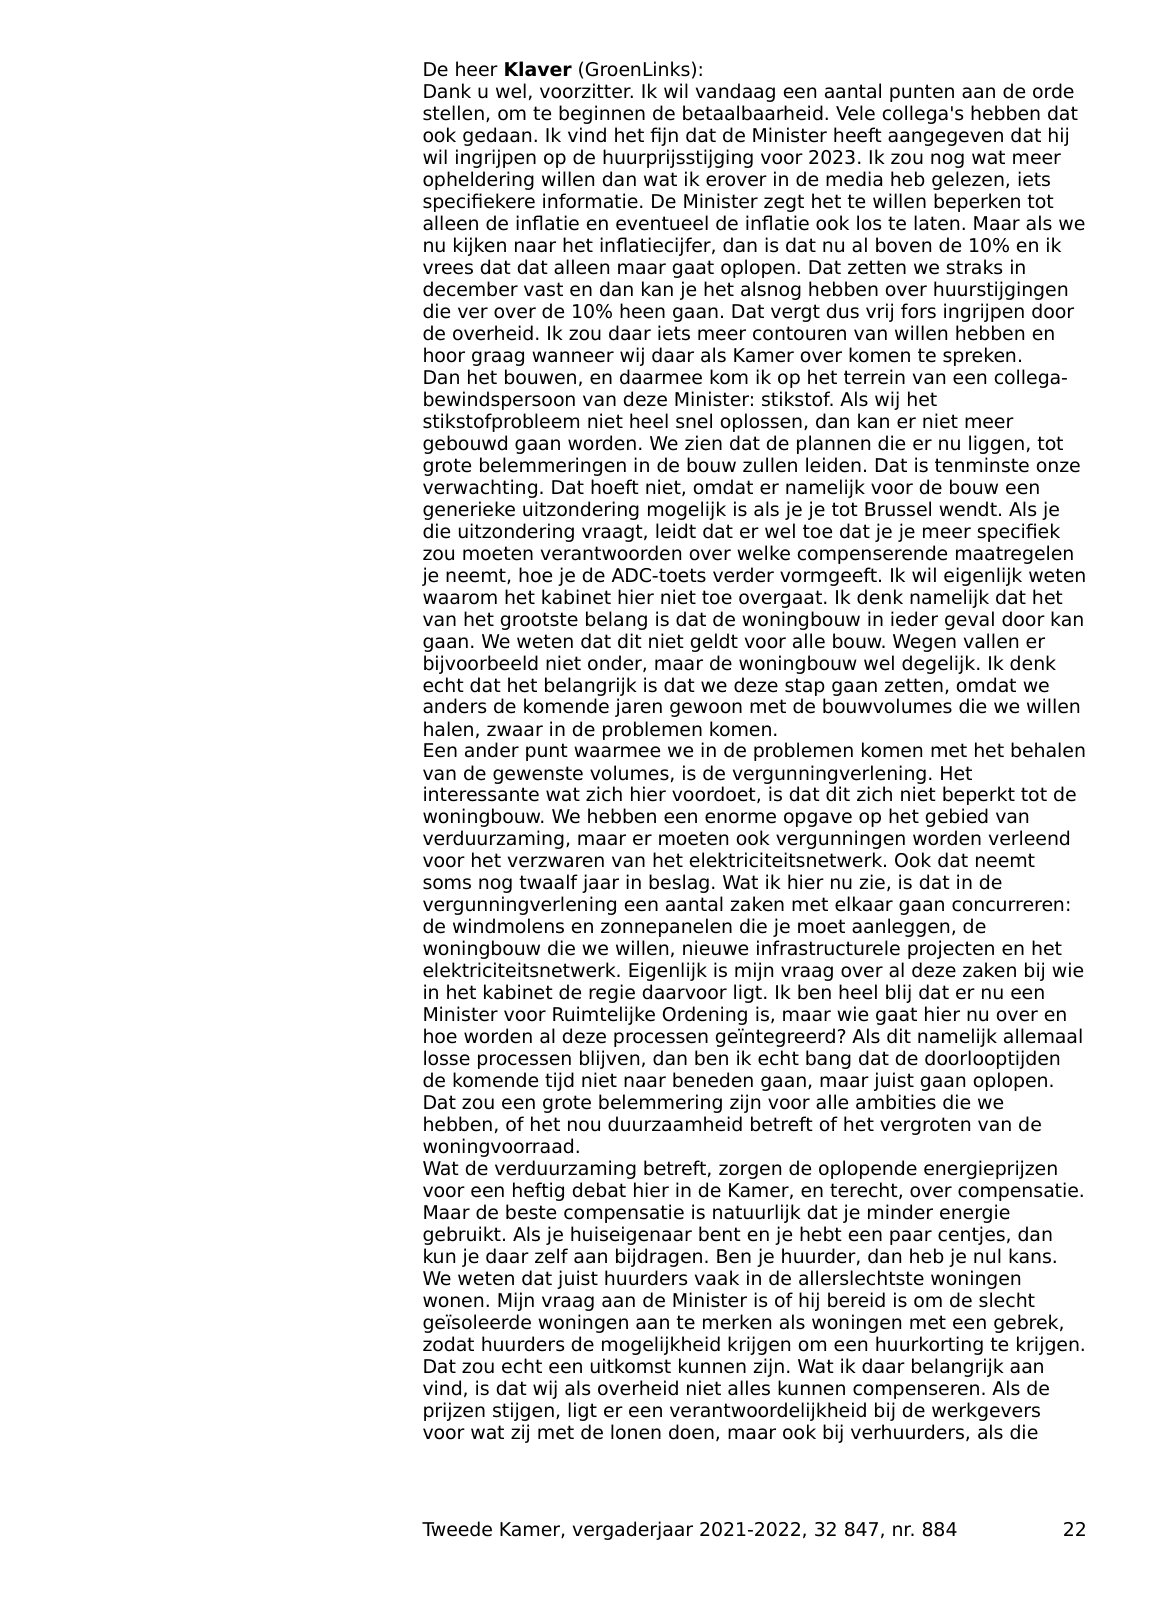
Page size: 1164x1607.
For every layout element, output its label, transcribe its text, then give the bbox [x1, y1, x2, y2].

text Dank u wel, voorzitter. Ik wil vandaag een aantal punten aan de orde stellen, om te beginnen de betaalbaarheid. Vele collega's hebben dat ook gedaan. Ik vind het fijn dat de Minister heeft aangegeven dat hij wil ingrijpen op de huurprijsstijging voor 2023. Ik zou nog wat meer opheldering willen dan wat ik erover in de media heb gelezen, iets specifiekere informatie. De Minister zegt het te willen beperken tot alleen de inflatie en eventueel de inflatie ook los te laten. Maar als we nu kijken naar het inflatiecijfer, dan is dat nu al boven de 10% en ik vrees dat dat alleen maar gaat oplopen. Dat zetten we straks in december vast en dan kan je het alsnog hebben over huurstijgingen die ver over de 10% heen gaan. Dat vergt dus vrij fors ingrijpen door de overheid. Ik zou daar iets meer contouren van willen hebben en hoor graag wanneer wij daar als Kamer over komen te spreken. [422, 81, 1087, 367]
text Wat de verduurzaming betreft, zorgen de oplopende energieprijzen voor een heftig debat hier in de Kamer, en terecht, over compensatie. Maar de beste compensatie is natuurlijk dat je minder energie gebruikt. Als je huiseigenaar bent en je hebt een paar centjes, dan kun je daar zelf aan bijdragen. Ben je huurder, dan heb je nul kans. We weten dat juist huurders vaak in de allerslechtste woningen wonen. Mijn vraag aan de Minister is of hij bereid is om de slecht geïsoleerde woningen aan te merken als woningen met een gebrek, zodat huurders de mogelijkheid krijgen om een huurkorting te krijgen. Dat zou echt een uitkomst kunnen zijn. Wat ik daar belangrijk aan vind, is dat wij als overheid niet alles kunnen compenseren. Als de prijzen stijgen, ligt er een verantwoordelijkheid bij de werkgevers voor wat zij met de lonen doen, maar ook bij verhuurders, als die [422, 1158, 1087, 1444]
text Dan het bouwen, en daarmee kom ik op het terrein van een collega-bewindspersoon van deze Minister: stikstof. Als wij het stikstofprobleem niet heel snel oplossen, dan kan er niet meer gebouwd gaan worden. We zien dat de plannen die er nu liggen, tot grote belemmeringen in de bouw zullen leiden. Dat is tenminste onze verwachting. Dat hoeft niet, omdat er namelijk voor de bouw een generieke uitzondering mogelijk is als je je tot Brussel wendt. Als je die uitzondering vraagt, leidt dat er wel toe dat je je meer specifiek zou moeten verantwoorden over welke compenserende maatregelen je neemt, hoe je de ADC-toets verder vormgeeft. Ik wil eigenlijk weten waarom het kabinet hier niet toe overgaat. Ik denk namelijk dat het van het grootste belang is dat de woningbouw in ieder geval door kan gaan. We weten dat dit niet geldt voor alle bouw. Wegen vallen er bijvoorbeeld niet onder, maar de woningbouw wel degelijk. Ik denk echt dat het belangrijk is dat we deze stap gaan zetten, omdat we anders de komende jaren gewoon met de bouwvolumes die we willen halen, zwaar in de problemen komen. [422, 367, 1087, 740]
text Een ander punt waarmee we in de problemen komen met het behalen van de gewenste volumes, is de vergunningverlening. Het interessante wat zich hier voordoet, is dat dit zich niet beperkt tot de woningbouw. We hebben een enorme opgave op het gebied van verduurzaming, maar er moeten ook vergunningen worden verleend voor het verzwaren van het elektriciteitsnetwerk. Ook dat neemt soms nog twaalf jaar in beslag. Wat ik hier nu zie, is dat in de vergunningverlening een aantal zaken met elkaar gaan concurreren: de windmolens en zonnepanelen die je moet aanleggen, de woningbouw die we willen, nieuwe infrastructurele projecten en het elektriciteitsnetwerk. Eigenlijk is mijn vraag over al deze zaken bij wie in het kabinet de regie daarvoor ligt. Ik ben heel blij dat er nu een Minister voor Ruimtelijke Ordening is, maar wie gaat hier nu over en hoe worden al deze processen geïntegreerd? Als dit namelijk allemaal losse processen blijven, dan ben ik echt bang dat de doorlooptijden de komende tijd niet naar beneden gaan, maar juist gaan oplopen. Dat zou een grote belemmering zijn voor alle ambities die we hebben, of het nou duurzaamheid betreft of het vergroten van de woningvoorraad. [422, 740, 1087, 1158]
text De heer Klaver (GroenLinks): [422, 59, 1087, 81]
